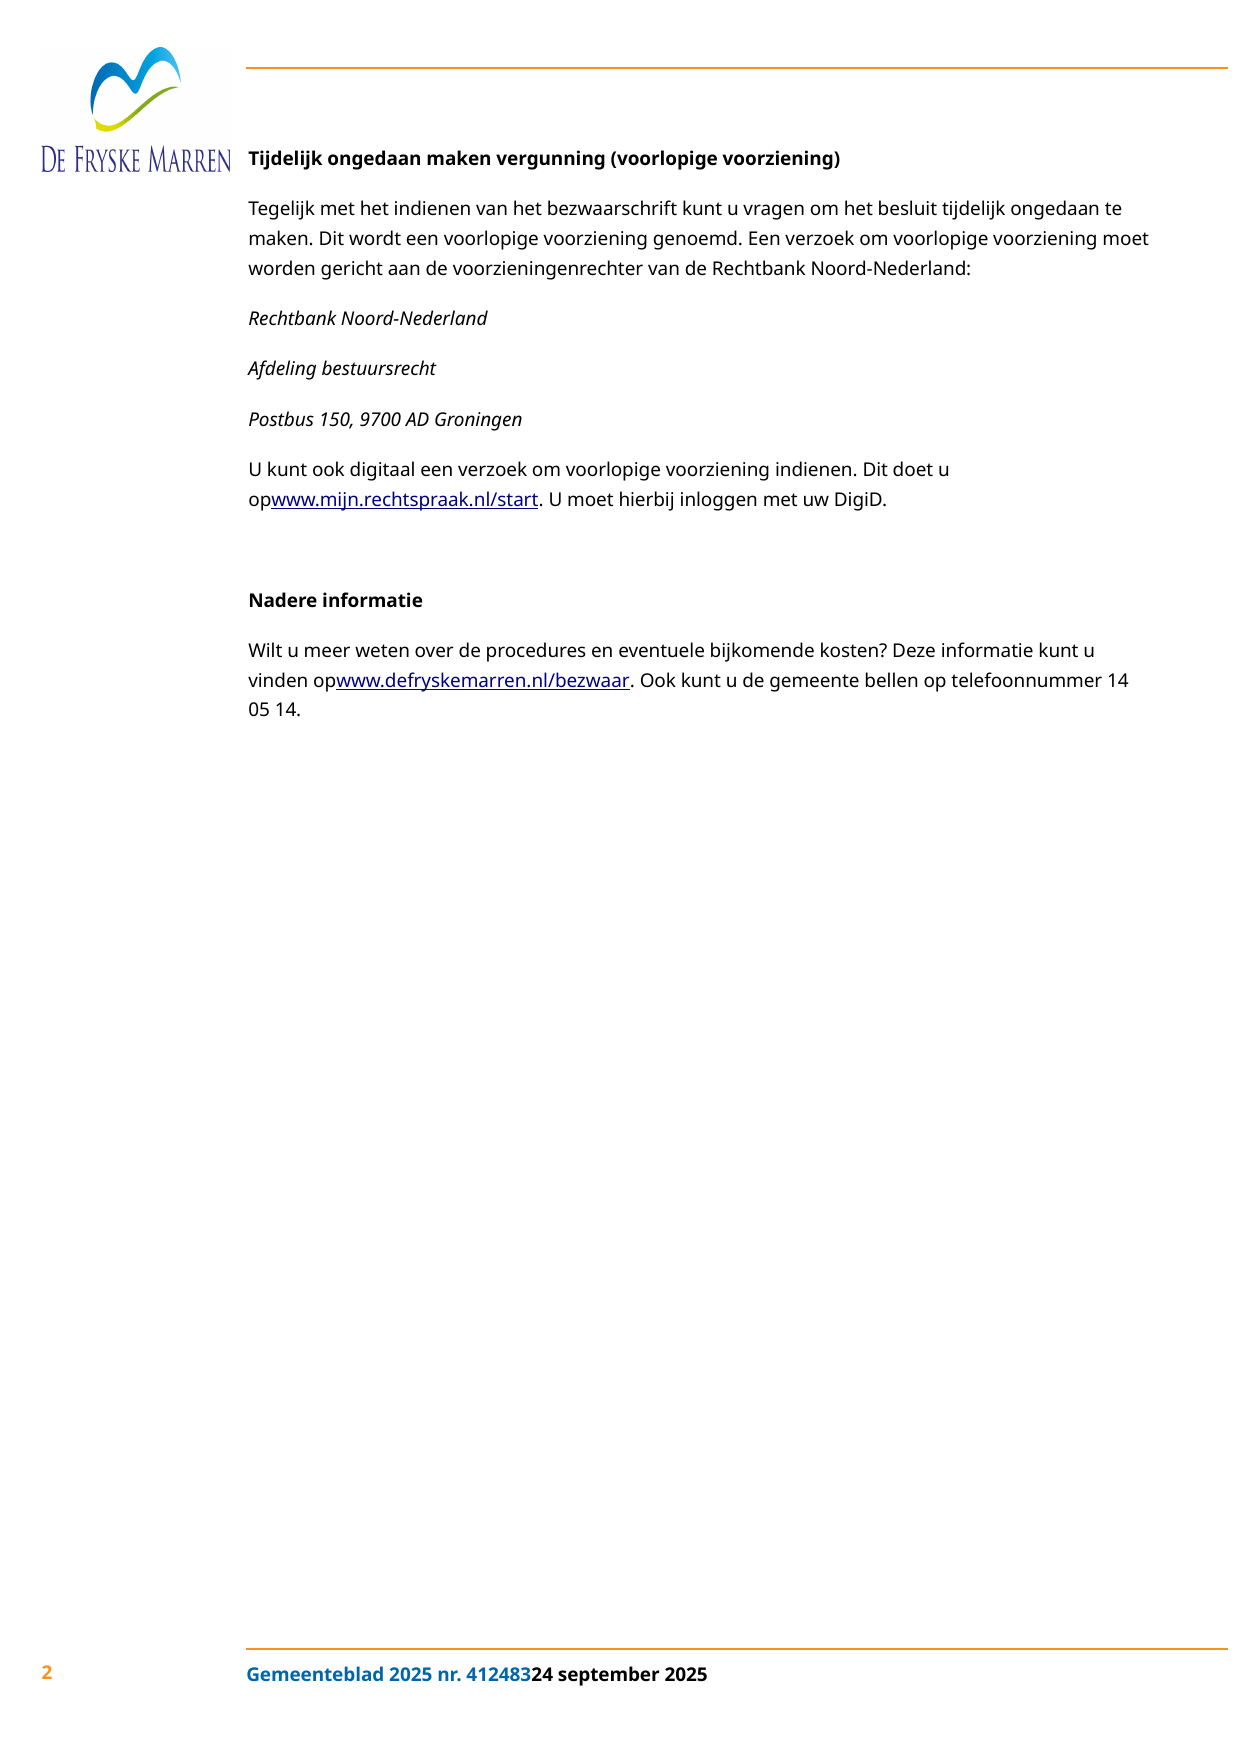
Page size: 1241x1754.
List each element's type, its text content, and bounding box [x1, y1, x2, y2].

text Tijdelijk ongedaan maken vergunning (voorlopige voorziening) [248, 145, 1152, 171]
text Wilt u meer weten over de procedures en eventuele bijkomende kosten? Deze informatie kunt u vinden opwww.defryskemarren.nl/bezwaar. Ook kunt u de gemeente bellen op telefoonnummer 14 05 14. [248, 637, 1152, 722]
text Tegelijk met het indienen van het bezwaarschrift kunt u vragen om het besluit tijdelijk ongedaan te maken. Dit wordt een voorlopige voorziening genoemd. Een verzoek om voorlopige voorziening moet worden gericht aan de voorzieningenrechter van de Rechtbank Noord-Nederland: [248, 196, 1152, 281]
text Postbus 150, 9700 AD Groningen [248, 406, 1152, 432]
text U kunt ook digitaal een verzoek om voorlopige voorziening indienen. Dit doet u opwww.mijn.rechtspraak.nl/start. U moet hierbij inloggen met uw DigiD. [248, 456, 1152, 512]
text Rechtbank Noord-Nederland [248, 305, 1152, 331]
text Afdeling bestuursrecht [248, 356, 1152, 381]
text Nadere informatie [248, 587, 1152, 613]
picture [41, 47, 231, 172]
